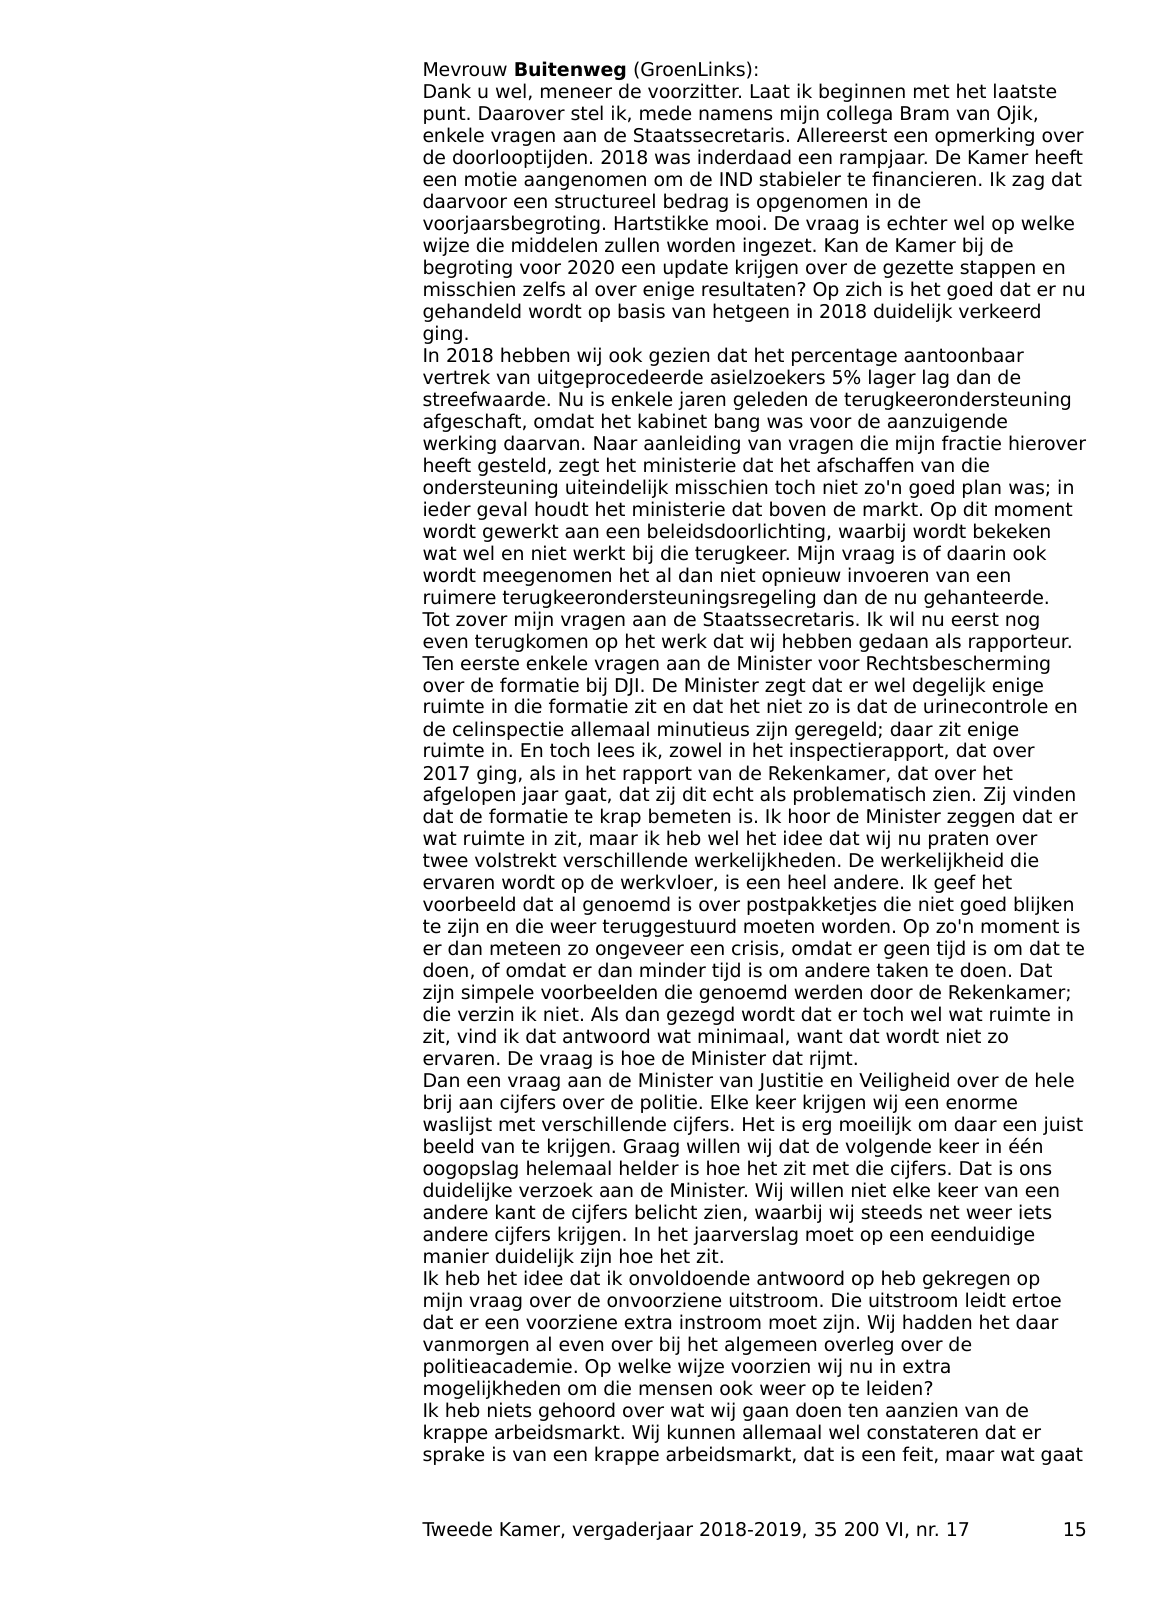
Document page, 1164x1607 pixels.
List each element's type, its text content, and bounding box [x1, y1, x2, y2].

text Mevrouw Buitenweg (GroenLinks): [422, 59, 1087, 81]
text In 2018 hebben wij ook gezien dat het percentage aantoonbaar vertrek van uitgeprocedeerde asielzoekers 5% lager lag dan de streefwaarde. Nu is enkele jaren geleden de terugkeerondersteuning afgeschaft, omdat het kabinet bang was voor de aanzuigende werking daarvan. Naar aanleiding van vragen die mijn fractie hierover heeft gesteld, zegt het ministerie dat het afschaffen van die ondersteuning uiteindelijk misschien toch niet zo'n goed plan was; in ieder geval houdt het ministerie dat boven de markt. Op dit moment wordt gewerkt aan een beleidsdoorlichting, waarbij wordt bekeken wat wel en niet werkt bij die terugkeer. Mijn vraag is of daarin ook wordt meegenomen het al dan niet opnieuw invoeren van een ruimere terugkeerondersteuningsregeling dan de nu gehanteerde. [422, 345, 1087, 608]
text Dan een vraag aan de Minister van Justitie en Veiligheid over de hele brij aan cijfers over de politie. Elke keer krijgen wij een enorme waslijst met verschillende cijfers. Het is erg moeilijk om daar een juist beeld van te krijgen. Graag willen wij dat de volgende keer in één oogopslag helemaal helder is hoe het zit met die cijfers. Dat is ons duidelijke verzoek aan de Minister. Wij willen niet elke keer van een andere kant de cijfers belicht zien, waarbij wij steeds net weer iets andere cijfers krijgen. In het jaarverslag moet op een eenduidige manier duidelijk zijn hoe het zit. [422, 1070, 1087, 1268]
text Ik heb het idee dat ik onvoldoende antwoord op heb gekregen op mijn vraag over de onvoorziene uitstroom. Die uitstroom leidt ertoe dat er een voorziene extra instroom moet zijn. Wij hadden het daar vanmorgen al even over bij het algemeen overleg over de politieacademie. Op welke wijze voorzien wij nu in extra mogelijkheden om die mensen ook weer op te leiden? [422, 1268, 1087, 1400]
text Dank u wel, meneer de voorzitter. Laat ik beginnen met het laatste punt. Daarover stel ik, mede namens mijn collega Bram van Ojik, enkele vragen aan de Staatssecretaris. Allereerst een opmerking over de doorlooptijden. 2018 was inderdaad een rampjaar. De Kamer heeft een motie aangenomen om de IND stabieler te financieren. Ik zag dat daarvoor een structureel bedrag is opgenomen in de voorjaarsbegroting. Hartstikke mooi. De vraag is echter wel op welke wijze die middelen zullen worden ingezet. Kan de Kamer bij de begroting voor 2020 een update krijgen over de gezette stappen en misschien zelfs al over enige resultaten? Op zich is het goed dat er nu gehandeld wordt op basis van hetgeen in 2018 duidelijk verkeerd ging. [422, 81, 1087, 345]
text Ik heb niets gehoord over wat wij gaan doen ten aanzien van de krappe arbeidsmarkt. Wij kunnen allemaal wel constateren dat er sprake is van een krappe arbeidsmarkt, dat is een feit, maar wat gaat [422, 1400, 1087, 1466]
text Tot zover mijn vragen aan de Staatssecretaris. Ik wil nu eerst nog even terugkomen op het werk dat wij hebben gedaan als rapporteur. Ten eerste enkele vragen aan de Minister voor Rechtsbescherming over de formatie bij DJI. De Minister zegt dat er wel degelijk enige ruimte in die formatie zit en dat het niet zo is dat de urinecontrole en de celinspectie allemaal minutieus zijn geregeld; daar zit enige ruimte in. En toch lees ik, zowel in het inspectierapport, dat over 2017 ging, als in het rapport van de Rekenkamer, dat over het afgelopen jaar gaat, dat zij dit echt als problematisch zien. Zij vinden dat de formatie te krap bemeten is. Ik hoor de Minister zeggen dat er wat ruimte in zit, maar ik heb wel het idee dat wij nu praten over twee volstrekt verschillende werkelijkheden. De werkelijkheid die ervaren wordt op de werkvloer, is een heel andere. Ik geef het voorbeeld dat al genoemd is over postpakketjes die niet goed blijken te zijn en die weer teruggestuurd moeten worden. Op zo'n moment is er dan meteen zo ongeveer een crisis, omdat er geen tijd is om dat te doen, of omdat er dan minder tijd is om andere taken te doen. Dat zijn simpele voorbeelden die genoemd werden door de Rekenkamer; die verzin ik niet. Als dan gezegd wordt dat er toch wel wat ruimte in zit, vind ik dat antwoord wat minimaal, want dat wordt niet zo ervaren. De vraag is hoe de Minister dat rijmt. [422, 608, 1087, 1070]
